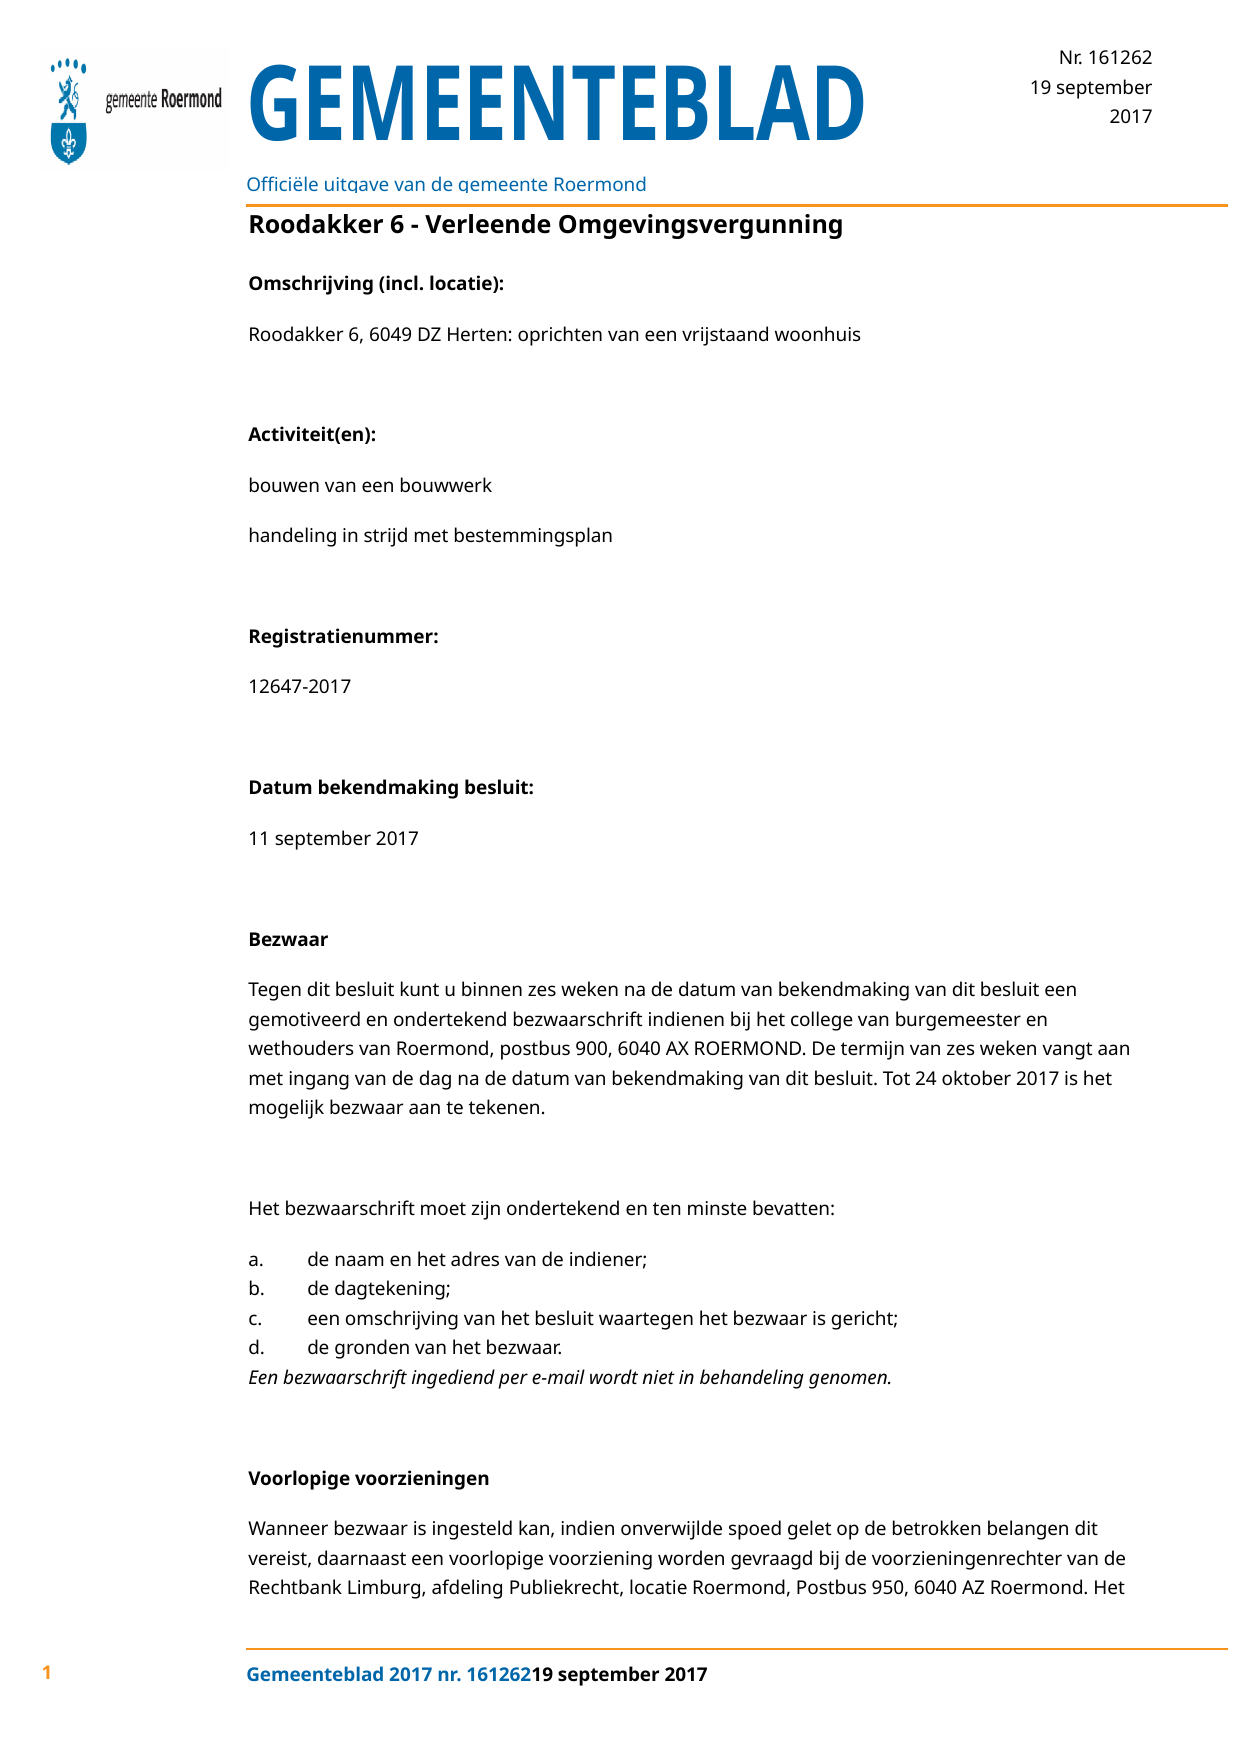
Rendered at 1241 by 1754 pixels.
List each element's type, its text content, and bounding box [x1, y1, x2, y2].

text Roodakker 6 - Verleende Omgevingsvergunning [248, 207, 1152, 241]
text handeling in strijd met bestemmingsplan [248, 522, 1152, 548]
text Datum bekendmaking besluit: [248, 774, 1152, 800]
text Een bezwaarschrift ingediend per e-mail wordt niet in behandeling genomen. [248, 1364, 1152, 1390]
list de dagtekening; [248, 1275, 1152, 1301]
text Voorlopige voorzieningen [248, 1465, 1152, 1491]
text Bezwaar [248, 926, 1152, 951]
text Wanneer bezwaar is ingesteld kan, indien onverwijlde spoed gelet op de betrokken belangen dit vereist, daarnaast een voorlopige voorziening worden gevraagd bij de voorzieningenrechter van de Rechtbank Limburg, afdeling Publiekrecht, locatie Roermond, Postbus 950, 6040 AZ Roermond. Het [248, 1515, 1152, 1600]
text Tegen dit besluit kunt u binnen zes weken na de datum van bekendmaking van dit besluit een gemotiveerd en ondertekend bezwaarschrift indienen bij het college van burgemeester en wethouders van Roermond, postbus 900, 6040 AX ROERMOND. De termijn van zes weken vangt aan met ingang van de dag na de datum van bekendmaking van dit besluit. Tot 24 oktober 2017 is het mogelijk bezwaar aan te tekenen. [248, 976, 1152, 1120]
text bouwen van een bouwwerk [248, 472, 1152, 498]
text Registratienummer: [248, 623, 1152, 649]
text Roodakker 6, 6049 DZ Herten: oprichten van een vrijstaand woonhuis [248, 321, 1152, 346]
text Omschrijving (incl. locatie): [248, 270, 1152, 296]
text Het bezwaarschrift moet zijn ondertekend en ten minste bevatten: [248, 1195, 1152, 1221]
text 12647-2017 [248, 674, 1152, 699]
list de naam en het adres van de indiener; [248, 1246, 1152, 1271]
text 11 september 2017 [248, 825, 1152, 851]
text Activiteit(en): [248, 422, 1152, 447]
list een omschrijving van het besluit waartegen het bezwaar is gericht; [248, 1305, 1152, 1331]
list de gronden van het bezwaar. [248, 1334, 1152, 1360]
picture [41, 47, 231, 172]
